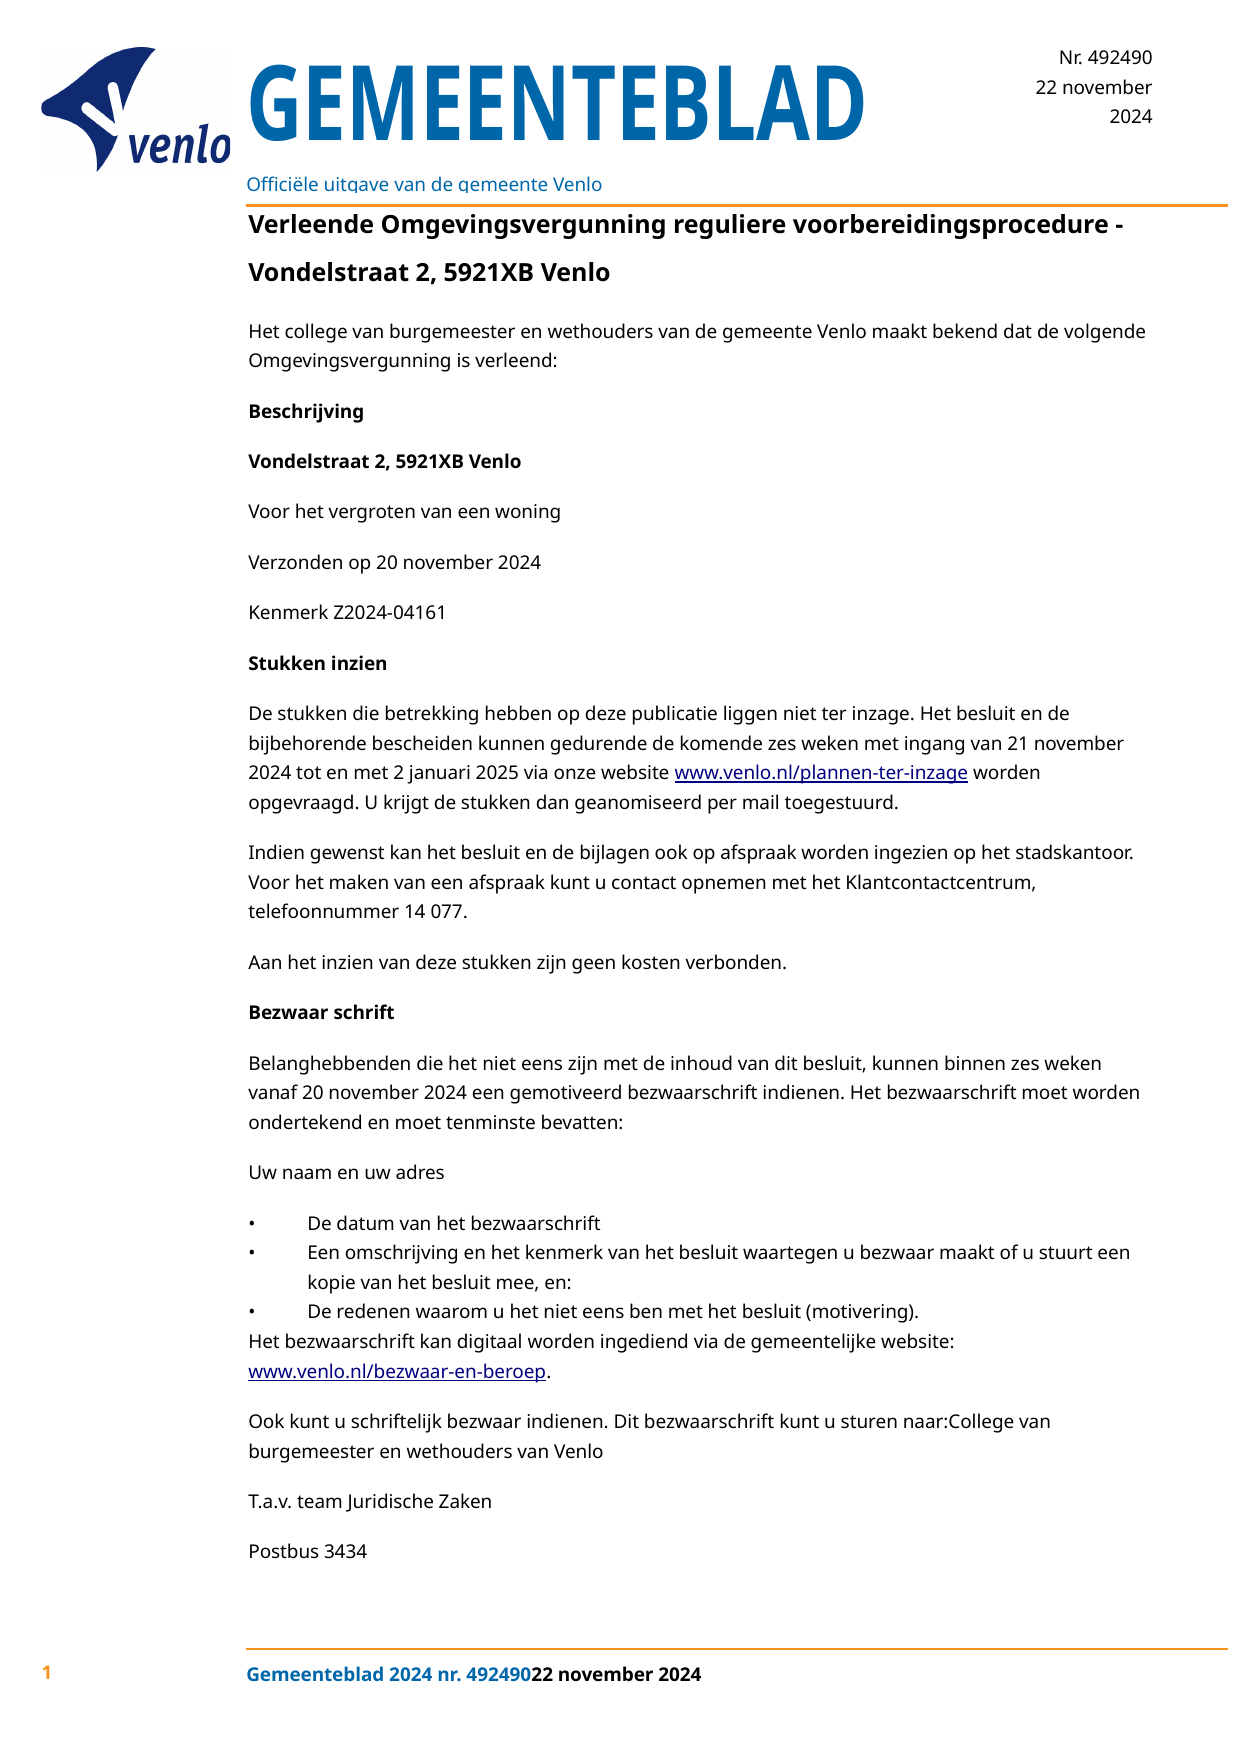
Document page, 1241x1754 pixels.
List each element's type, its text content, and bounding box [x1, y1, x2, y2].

text Uw naam en uw adres [248, 1159, 1152, 1185]
list De redenen waarom u het niet eens ben met het besluit (motivering). [248, 1299, 1152, 1324]
text T.a.v. team Juridische Zaken [248, 1488, 1152, 1514]
text Verleende Omgevingsvergunning reguliere voorbereidingsprocedure - Vondelstraat 2, 5921XB Venlo [248, 207, 1152, 288]
text Beschrijving [248, 398, 1152, 424]
text Voor het vergroten van een woning [248, 499, 1152, 524]
picture [41, 47, 231, 172]
text Kenmerk Z2024-04161 [248, 599, 1152, 625]
text Vondelstraat 2, 5921XB Venlo [248, 448, 1152, 474]
text Het bezwaarschrift kan digitaal worden ingediend via de gemeentelijke website: www.venlo.nl/bezwaar-en-beroep. [248, 1328, 1152, 1384]
text Het college van burgemeester en wethouders van de gemeente Venlo maakt bekend dat de volgende Omgevingsvergunning is verleend: [248, 318, 1152, 373]
text Indien gewenst kan het besluit en de bijlagen ook op afspraak worden ingezien op het stadskantoor. Voor het maken van een afspraak kunt u contact opnemen met het Klantcontactcentrum, telefoonnummer 14 077. [248, 839, 1152, 924]
text Ook kunt u schriftelijk bezwaar indienen. Dit bezwaarschrift kunt u sturen naar:College van burgemeester en wethouders van Venlo [248, 1408, 1152, 1464]
text Postbus 3434 [248, 1539, 1152, 1564]
text Stukken inzien [248, 650, 1152, 676]
list De datum van het bezwaarschrift [248, 1210, 1152, 1236]
text Belanghebbenden die het niet eens zijn met de inhoud van dit besluit, kunnen binnen zes weken vanaf 20 november 2024 een gemotiveerd bezwaarschrift indienen. Het bezwaarschrift moet worden ondertekend en moet tenminste bevatten: [248, 1050, 1152, 1135]
text De stukken die betrekking hebben op deze publicatie liggen niet ter inzage. Het besluit en de bijbehorende bescheiden kunnen gedurende de komende zes weken met ingang van 21 november 2024 tot en met 2 januari 2025 via onze website www.venlo.nl/plannen-ter-inzage worden opgevraagd. U krijgt de stukken dan geanomiseerd per mail toegestuurd. [248, 700, 1152, 815]
text Verzonden op 20 november 2024 [248, 549, 1152, 575]
list Een omschrijving en het kenmerk van het besluit waartegen u bezwaar maakt of u stuurt een kopie van het besluit mee, en: [248, 1239, 1152, 1295]
text Aan het inzien van deze stukken zijn geen kosten verbonden. [248, 949, 1152, 975]
text Bezwaar schrift [248, 999, 1152, 1025]
